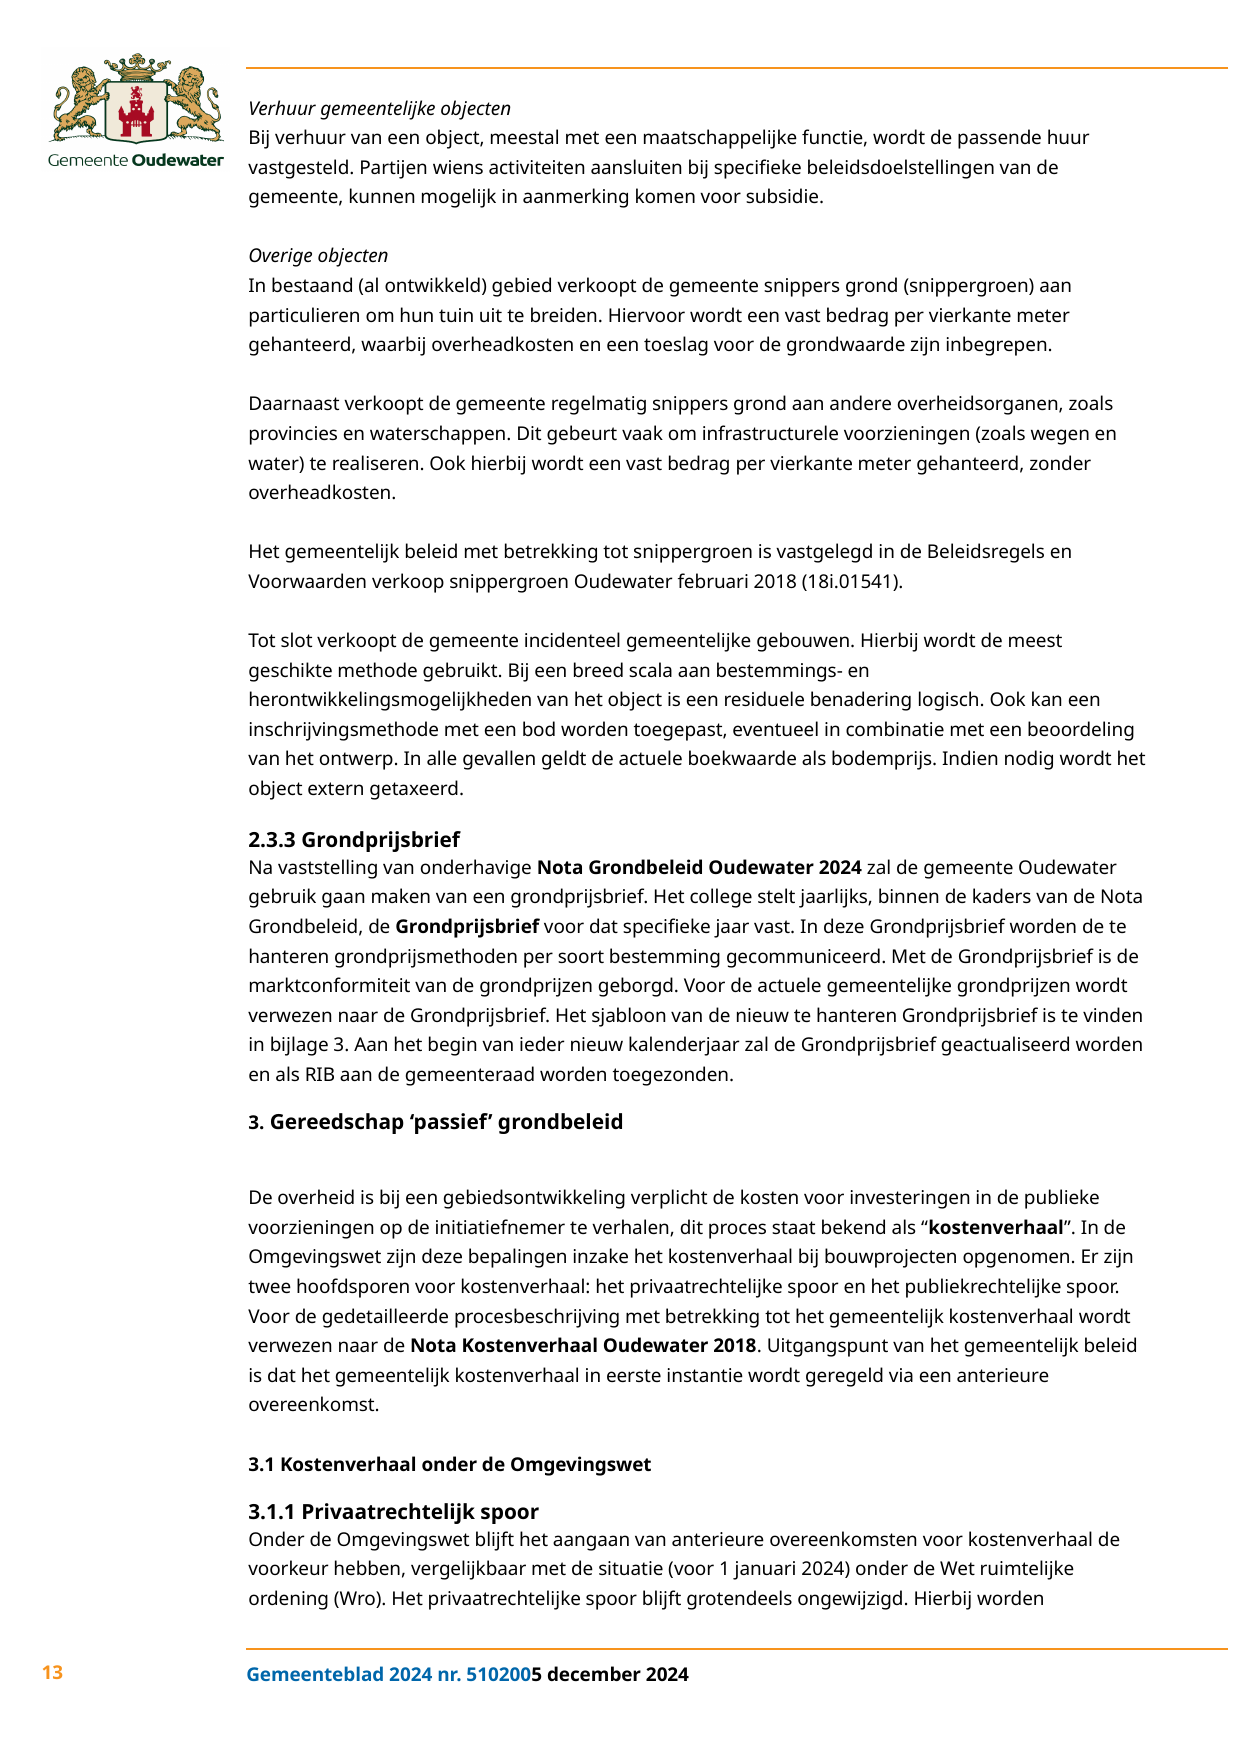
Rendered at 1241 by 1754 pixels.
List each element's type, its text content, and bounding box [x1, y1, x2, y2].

text Bij verhuur van een object, meestal met een maatschappelijke functie, wordt de passende huur vastgesteld. Partijen wiens activiteiten aansluiten bij specifieke beleidsdoelstellingen van de gemeente, kunnen mogelijk in aanmerking komen voor subsidie. [248, 124, 1152, 209]
text Het gemeentelijk beleid met betrekking tot snippergroen is vastgelegd in de Beleidsregels en Voorwaarden verkoop snippergroen Oudewater februari 2018 (18i.01541). [248, 538, 1152, 594]
text Na vaststelling van onderhavige Nota Grondbeleid Oudewater 2024 zal de gemeente Oudewater gebruik gaan maken van een grondprijsbrief. Het college stelt jaarlijks, binnen de kaders van de Nota Grondbeleid, de Grondprijsbrief voor dat specifieke jaar vast. In deze Grondprijsbrief worden de te hanteren grondprijsmethoden per soort bestemming gecommuniceerd. Met de Grondprijsbrief is de marktconformiteit van de grondprijzen geborgd. Voor de actuele gemeentelijke grondprijzen wordt verwezen naar de Grondprijsbrief. Het sjabloon van de nieuw te hanteren Grondprijsbrief is te vinden in bijlage 3. Aan het begin van ieder nieuw kalenderjaar zal de Grondprijsbrief geactualiseerd worden en als RIB aan de gemeenteraad worden toegezonden. [248, 854, 1152, 1087]
text 2.3.3 Grondprijsbrief [248, 826, 1152, 854]
text In bestaand (al ontwikkeld) gebied verkoopt de gemeente snippers grond (snippergroen) aan particulieren om hun tuin uit te breiden. Hiervoor wordt een vast bedrag per vierkante meter gehanteerd, waarbij overheadkosten en een toeslag voor de grondwaarde zijn inbegrepen. [248, 272, 1152, 357]
text Tot slot verkoopt de gemeente incidenteel gemeentelijke gebouwen. Hierbij wordt de meest geschikte methode gebruikt. Bij een breed scala aan bestemmings- en herontwikkelingsmogelijkheden van het object is een residuele benadering logisch. Ook kan een inschrijvingsmethode met een bod worden toegepast, eventueel in combinatie met een beoordeling van het ontwerp. In alle gevallen geldt de actuele boekwaarde als bodemprijs. Indien nodig wordt het object extern getaxeerd. [248, 627, 1152, 801]
text Daarnaast verkoopt de gemeente regelmatig snippers grond aan andere overheidsorganen, zoals provincies en waterschappen. Dit gebeurt vaak om infrastructurele voorzieningen (zoals wegen en water) te realiseren. Ook hierbij wordt een vast bedrag per vierkante meter gehanteerd, zonder overheadkosten. [248, 391, 1152, 505]
text 3.1.1 Privaatrechtelijk spoor [248, 1497, 1152, 1526]
text 3.1 Kostenverhaal onder de Omgevingswet [248, 1451, 1152, 1476]
text Onder de Omgevingswet blijft het aangaan van anterieure overeenkomsten voor kostenverhaal de voorkeur hebben, vergelijkbaar met de situatie (voor 1 januari 2024) onder de Wet ruimtelijke ordening (Wro). Het privaatrechtelijke spoor blijft grotendeels ongewijzigd. Hierbij worden [248, 1526, 1152, 1611]
text De overheid is bij een gebiedsontwikkeling verplicht de kosten voor investeringen in de publieke voorzieningen op de initiatiefnemer te verhalen, dit proces staat bekend als “kostenverhaal”. In de Omgevingswet zijn deze bepalingen inzake het kostenverhaal bij bouwprojecten opgenomen. Er zijn twee hoofdsporen voor kostenverhaal: het privaatrechtelijke spoor en het publiekrechtelijke spoor. Voor de gedetailleerde procesbeschrijving met betrekking tot het gemeentelijk kostenverhaal wordt verwezen naar de Nota Kostenverhaal Oudewater 2018. Uitgangspunt van het gemeentelijk beleid is dat het gemeentelijk kostenverhaal in eerste instantie wordt geregeld via een anterieure overeenkomst. [248, 1184, 1152, 1417]
text 3. Gereedschap ‘passief’ grondbeleid [248, 1107, 1152, 1135]
text Overige objecten [248, 243, 1152, 268]
text Verhuur gemeentelijke objecten [248, 95, 1152, 121]
picture [41, 47, 231, 172]
